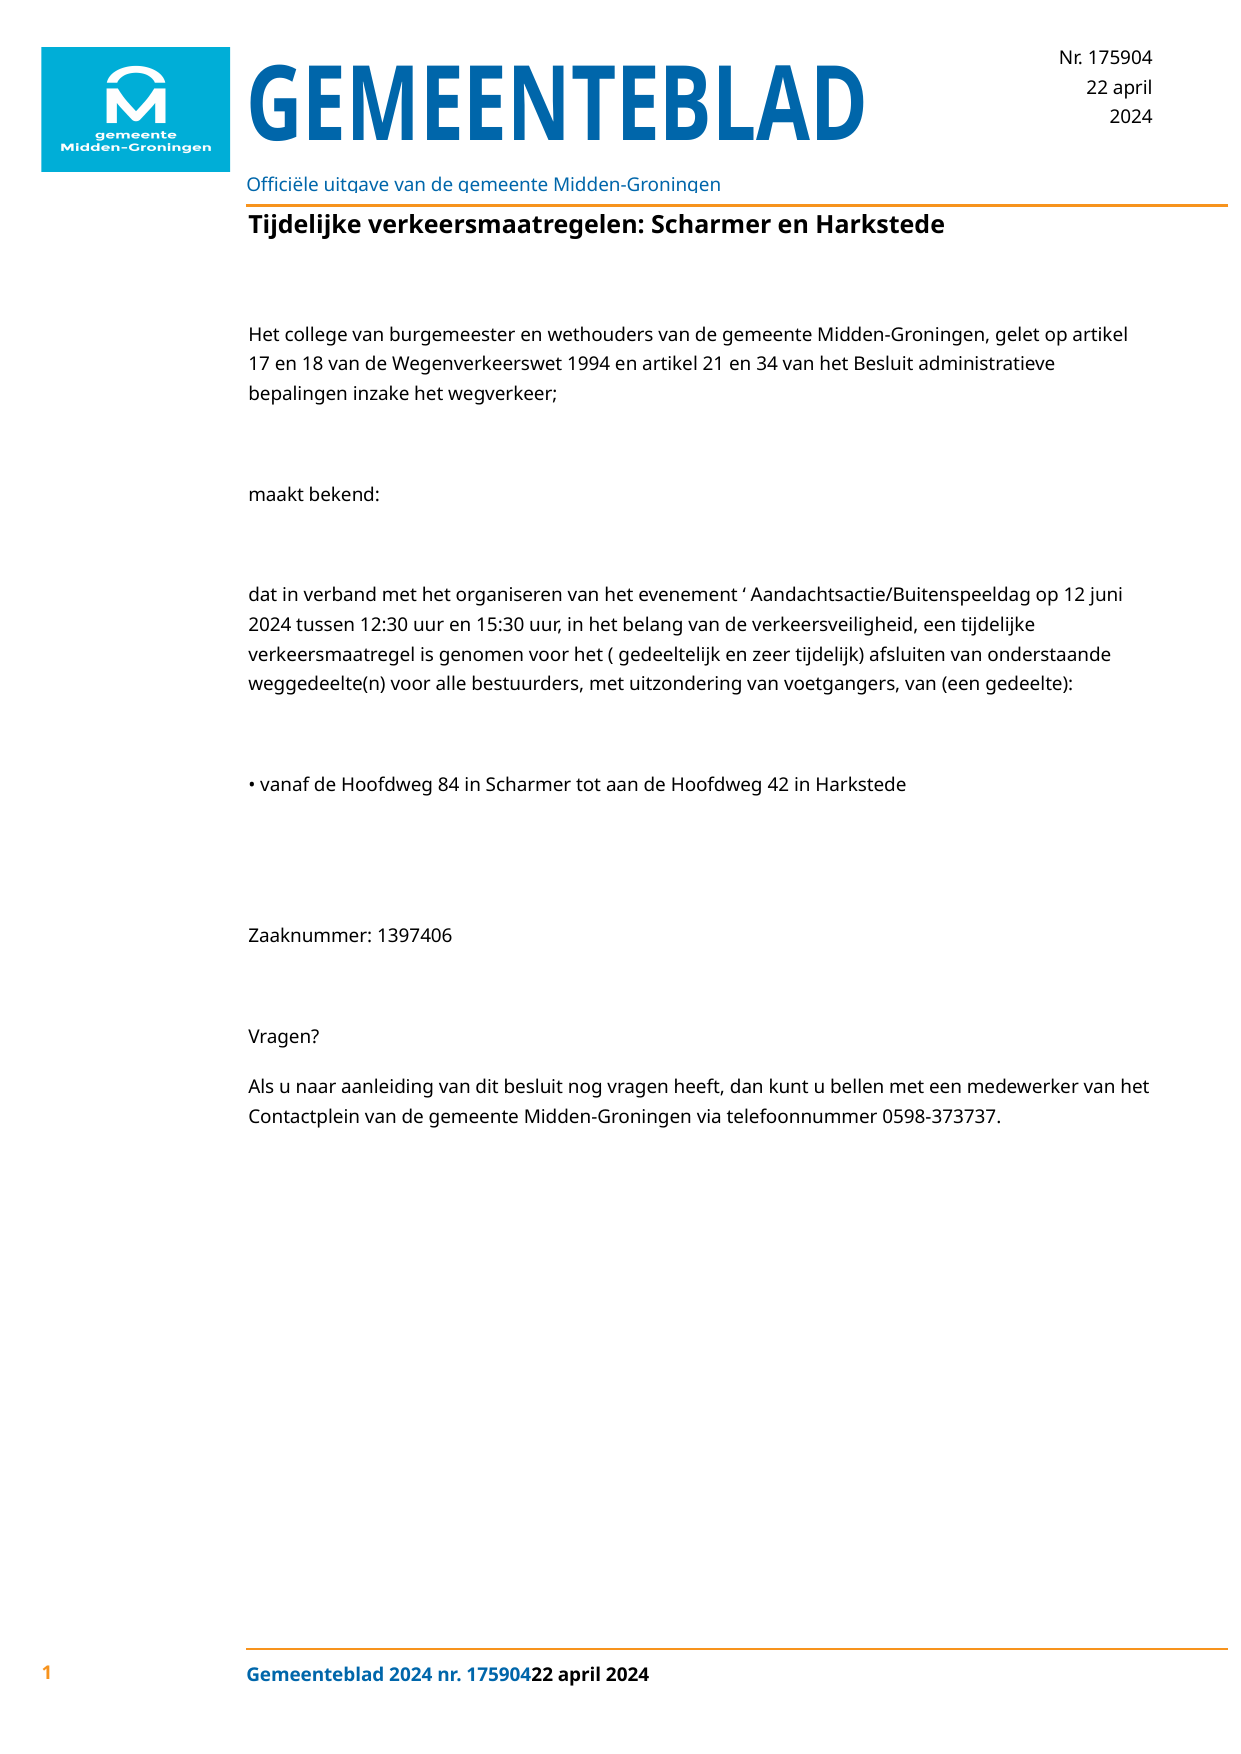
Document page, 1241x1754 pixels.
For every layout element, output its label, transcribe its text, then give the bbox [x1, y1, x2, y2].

text Zaaknummer: 1397406 [248, 922, 1152, 948]
picture [108, 66, 164, 82]
text Het college van burgemeester en wethouders van de gemeente Midden-Groningen, gelet op artikel 17 en 18 van de Wegenverkeerswet 1994 en artikel 21 en 34 van het Besluit administratieve bepalingen inzake het wegverkeer; [248, 321, 1152, 406]
text maakt bekend: [248, 481, 1152, 506]
picture [184, 146, 190, 153]
text Als u naar aanleiding van dit besluit nog vragen heeft, dan kunt u bellen met een medewerker van het Contactplein van de gemeente Midden-Groningen via telefoonnummer 0598-373737. [248, 1074, 1152, 1129]
text dat in verband met het organiseren van het evenement ‘ Aandachtsactie/Buitenspeeldag op 12 juni 2024 tussen 12:30 uur en 15:30 uur, in het belang van de verkeersveiligheid, een tijdelijke verkeersmaatregel is genomen voor het ( gedeeltelijk en zeer tijdelijk) afsluiten van onderstaande weggedeelte(n) voor alle bestuurders, met uitzondering van voetgangers, van (een gedeelte): [248, 582, 1152, 696]
text • vanaf de Hoofdweg 84 in Scharmer tot aan de Hoofdweg 42 in Harkstede [248, 771, 1152, 797]
text Vragen? [248, 1023, 1152, 1049]
picture [107, 89, 165, 122]
text Tijdelijke verkeersmaatregelen: Scharmer en Harkstede [248, 207, 1152, 241]
